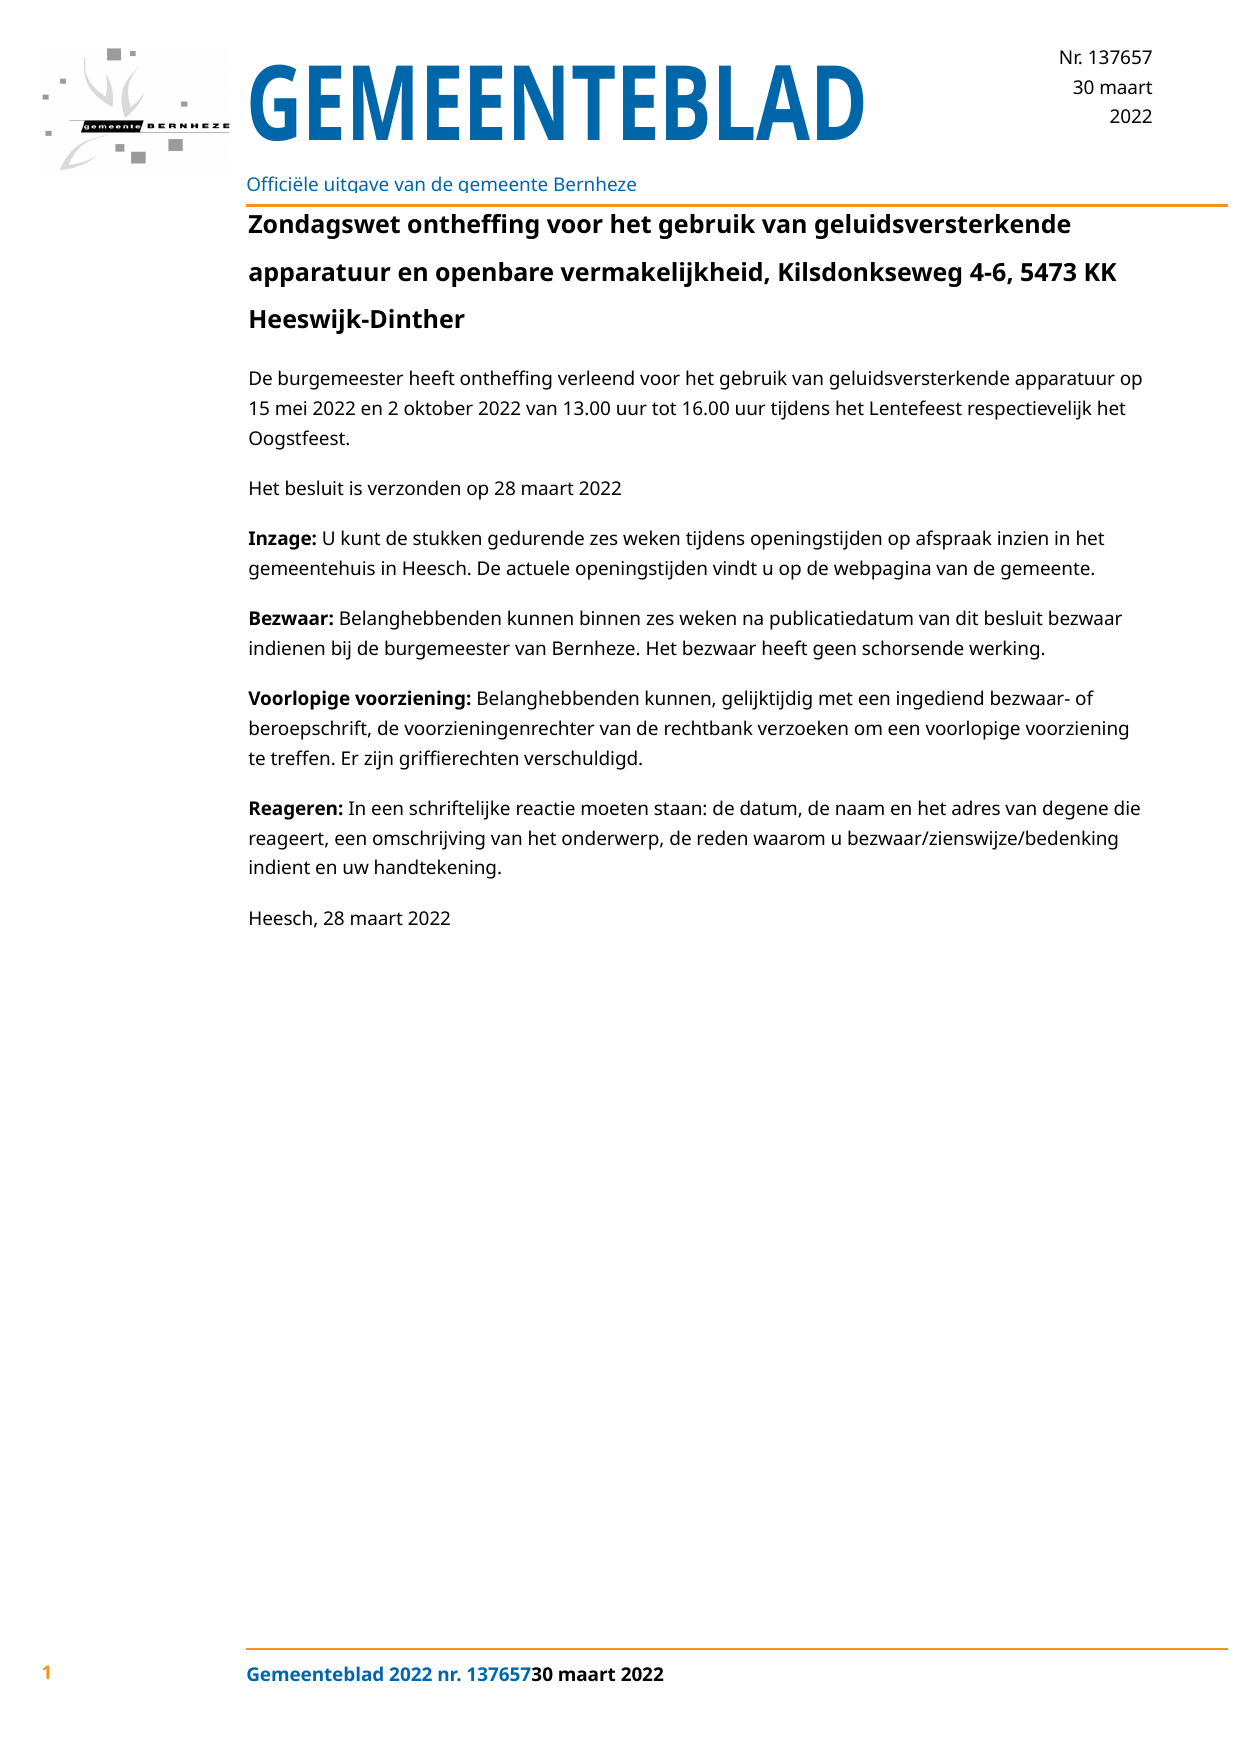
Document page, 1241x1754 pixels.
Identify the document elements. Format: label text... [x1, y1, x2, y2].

text Voorlopige voorziening: Belanghebbenden kunnen, gelijktijdig met een ingediend bezwaar- of beroepschrift, de voorzieningenrechter van de rechtbank verzoeken om een voorlopige voorziening te treffen. Er zijn griffierechten verschuldigd. [248, 686, 1152, 770]
text Inzage: U kunt de stukken gedurende zes weken tijdens openingstijden op afspraak inzien in het gemeentehuis in Heesch. De actuele openingstijden vindt u op de webpagina van de gemeente. [248, 526, 1152, 581]
picture [41, 47, 231, 172]
text De burgemeester heeft ontheffing verleend voor het gebruik van geluidsversterkende apparatuur op 15 mei 2022 en 2 oktober 2022 van 13.00 uur tot 16.00 uur tijdens het Lentefeest respectievelijk het Oogstfeest. [248, 366, 1152, 450]
text Heesch, 28 maart 2022 [248, 905, 1152, 930]
text Bezwaar: Belanghebbenden kunnen binnen zes weken na publicatiedatum van dit besluit bezwaar indienen bij de burgemeester van Bernheze. Het bezwaar heeft geen schorsende werking. [248, 606, 1152, 661]
text Zondagswet ontheffing voor het gebruik van geluidsversterkende apparatuur en openbare vermakelijkheid, Kilsdonkseweg 4-6, 5473 KK Heeswijk-Dinther [248, 207, 1152, 336]
text Het besluit is verzonden op 28 maart 2022 [248, 475, 1152, 501]
text Reageren: In een schriftelijke reactie moeten staan: de datum, de naam en het adres van degene die reageert, een omschrijving van het onderwerp, de reden waarom u bezwaar/zienswijze/bedenking indient en uw handtekening. [248, 795, 1152, 880]
